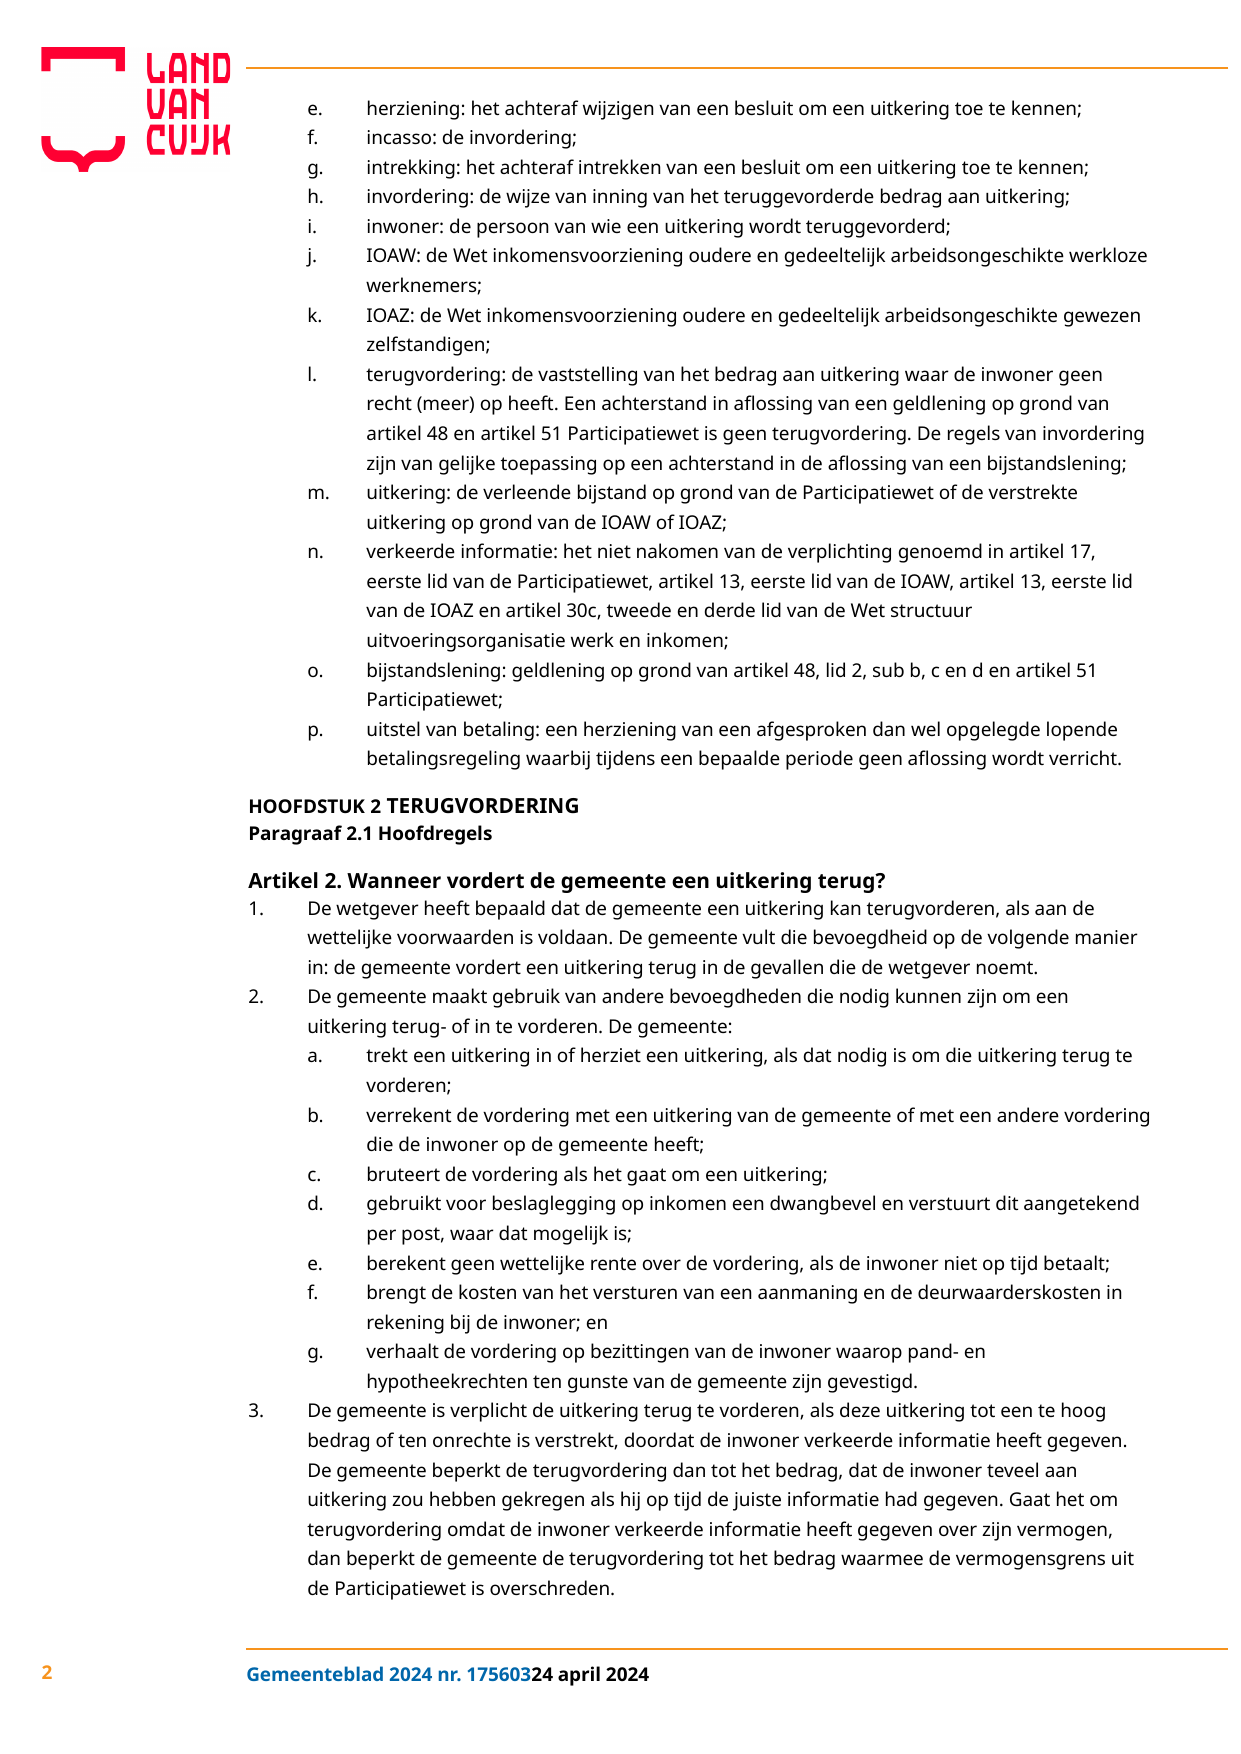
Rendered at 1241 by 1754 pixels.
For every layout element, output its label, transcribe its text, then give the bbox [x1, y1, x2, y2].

list terugvordering: de vaststelling van het bedrag aan uitkering waar de inwoner geen recht (meer) op heeft. Een achterstand in aflossing van een geldlening op grond van artikel 48 en artikel 51 Participatiewet is geen terugvordering. De regels van invordering zijn van gelijke toepassing op een achterstand in de aflossing van een bijstandslening; [307, 361, 1152, 476]
list uitkering: de verleende bijstand op grond van de Participatiewet of de verstrekte uitkering op grond van de IOAW of IOAZ; [307, 479, 1152, 535]
list verrekent de vordering met een uitkering van de gemeente of met een andere vordering die de inwoner op de gemeente heeft; [307, 1102, 1152, 1157]
list De gemeente maakt gebruik van andere bevoegdheden die nodig kunnen zijn om een uitkering terug- of in te vorderen. De gemeente: [248, 983, 1152, 1039]
list incasso: de invordering; [307, 124, 1152, 150]
list brengt de kosten van het versturen van een aanmaning en de deurwaarderskosten in rekening bij de inwoner; en [307, 1279, 1152, 1334]
list invordering: de wijze van inning van het teruggevorderde bedrag aan uitkering; [307, 183, 1152, 209]
list De gemeente is verplicht de uitkering terug te vorderen, als deze uitkering tot een te hoog bedrag of ten onrechte is verstrekt, doordat de inwoner verkeerde informatie heeft gegeven. De gemeente beperkt de terugvordering dan tot het bedrag, dat de inwoner teveel aan uitkering zou hebben gekregen als hij op tijd de juiste informatie had gegeven. Gaat het om terugvordering omdat de inwoner verkeerde informatie heeft gegeven over zijn vermogen, dan beperkt de gemeente de terugvordering tot het bedrag waarmee de vermogensgrens uit de Participatiewet is overschreden. [248, 1398, 1152, 1601]
list berekent geen wettelijke rente over de vordering, als de inwoner niet op tijd betaalt; [307, 1250, 1152, 1275]
list IOAW: de Wet inkomensvoorziening oudere en gedeeltelijk arbeidsongeschikte werkloze werknemers; [307, 243, 1152, 298]
list uitstel van betaling: een herziening van een afgesproken dan wel opgelegde lopende betalingsregeling waarbij tijdens een bepaalde periode geen aflossing wordt verricht. [307, 716, 1152, 771]
text Artikel 2. Wanneer vordert de gemeente een uitkering terug? [248, 866, 1152, 895]
list IOAZ: de Wet inkomensvoorziening oudere en gedeeltelijk arbeidsongeschikte gewezen zelfstandigen; [307, 302, 1152, 357]
picture [41, 47, 231, 172]
text HOOFDSTUK 2 TERUGVORDERING [248, 791, 1152, 820]
list verkeerde informatie: het niet nakomen van de verplichting genoemd in artikel 17, eerste lid van de Participatiewet, artikel 13, eerste lid van de IOAW, artikel 13, eerste lid van de IOAZ en artikel 30c, tweede en derde lid van de Wet structuur uitvoeringsorganisatie werk en inkomen; [307, 538, 1152, 653]
list bijstandslening: geldlening op grond van artikel 48, lid 2, sub b, c en d en artikel 51 Participatiewet; [307, 657, 1152, 712]
list gebruikt voor beslaglegging op inkomen een dwangbevel en verstuurt dit aangetekend per post, waar dat mogelijk is; [307, 1191, 1152, 1246]
text Paragraaf 2.1 Hoofdregels [248, 820, 1152, 845]
list intrekking: het achteraf intrekken van een besluit om een uitkering toe te kennen; [307, 154, 1152, 180]
list herziening: het achteraf wijzigen van een besluit om een uitkering toe te kennen; [307, 95, 1152, 121]
list inwoner: de persoon van wie een uitkering wordt teruggevorderd; [307, 213, 1152, 239]
list trekt een uitkering in of herziet een uitkering, als dat nodig is om die uitkering terug te vorderen; [307, 1043, 1152, 1098]
list De wetgever heeft bepaald dat de gemeente een uitkering kan terugvorderen, als aan de wettelijke voorwaarden is voldaan. De gemeente vult die bevoegdheid op de volgende manier in: de gemeente vordert een uitkering terug in de gevallen die de wetgever noemt. [248, 895, 1152, 979]
list verhaalt de vordering op bezittingen van de inwoner waarop pand- en hypotheekrechten ten gunste van de gemeente zijn gevestigd. [307, 1338, 1152, 1394]
list bruteert de vordering als het gaat om een uitkering; [307, 1161, 1152, 1187]
